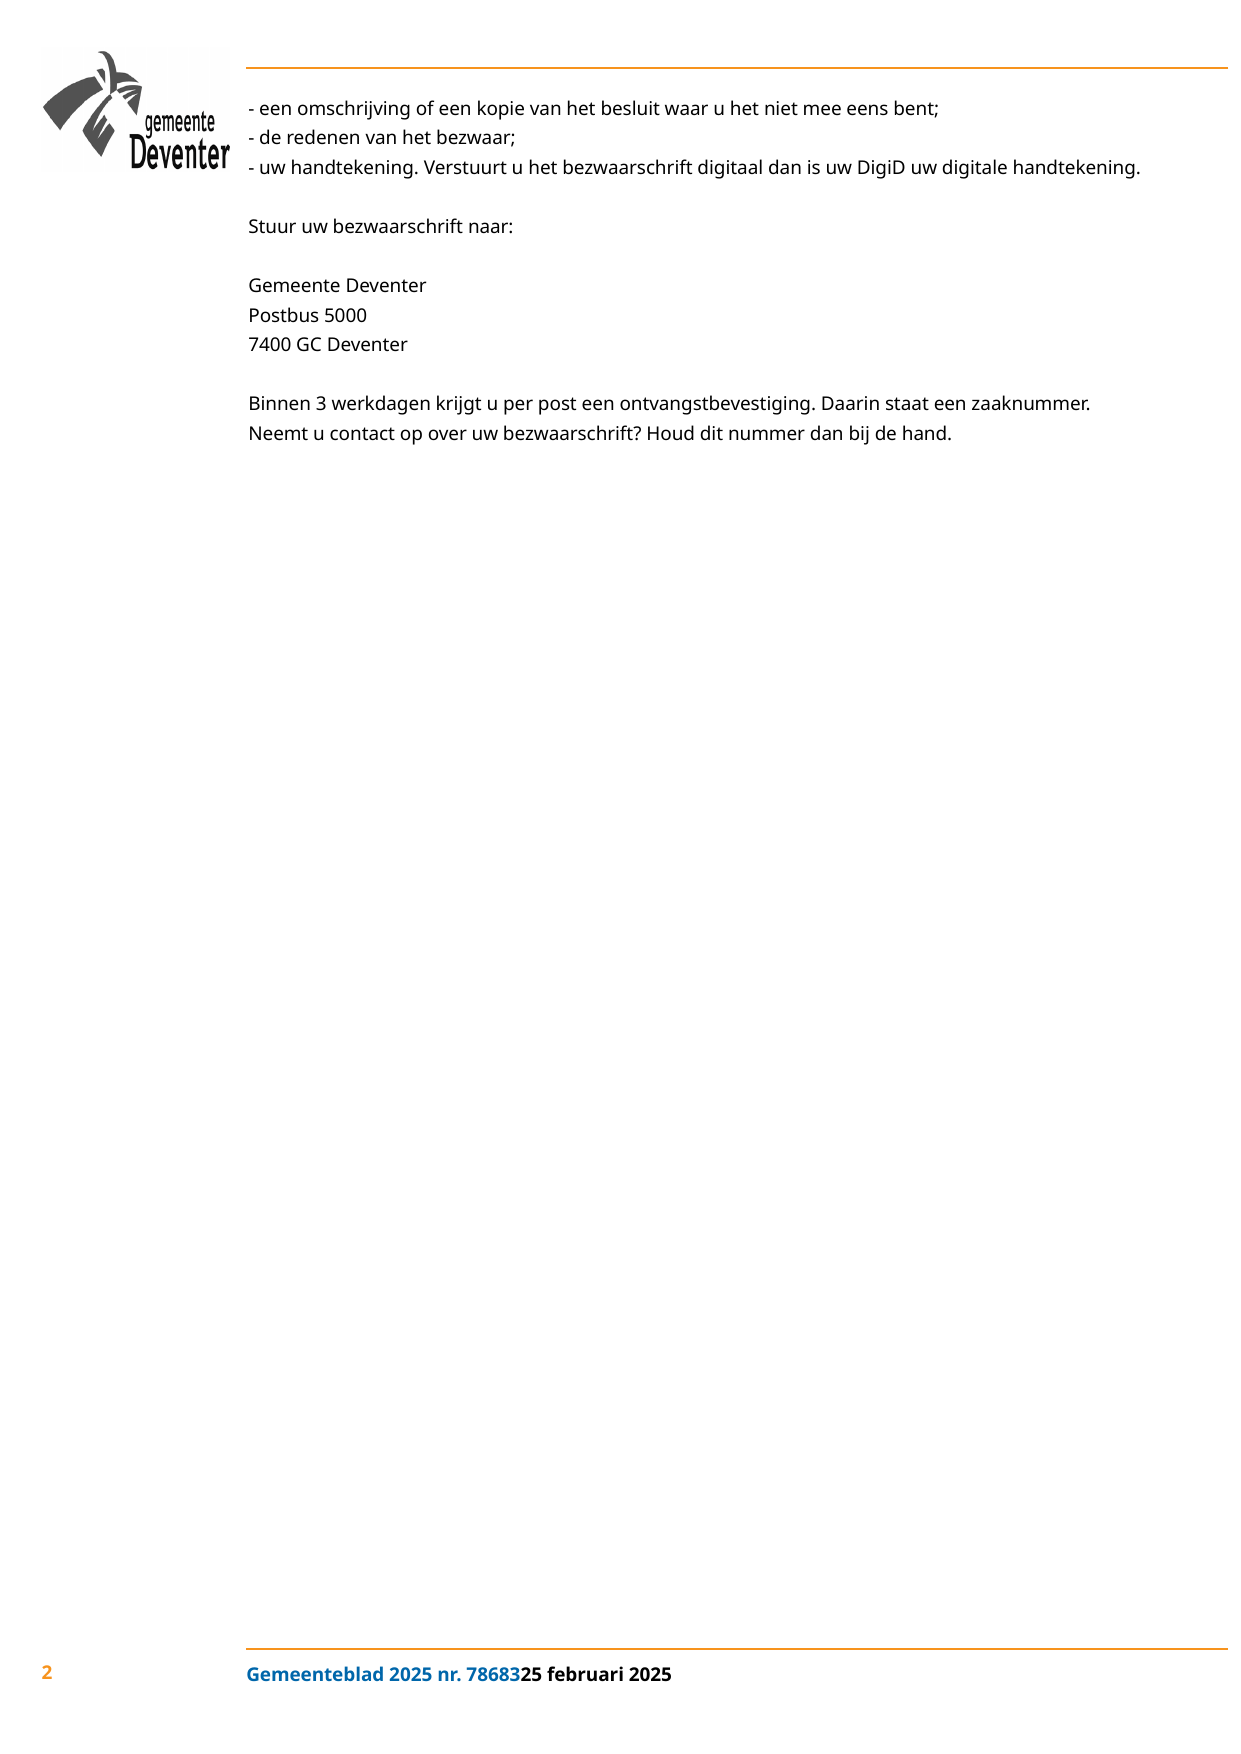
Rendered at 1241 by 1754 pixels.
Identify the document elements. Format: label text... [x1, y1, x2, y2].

text Stuur uw bezwaarschrift naar: [248, 213, 1152, 239]
text Postbus 5000 [248, 302, 1152, 328]
text - uw handtekening. Verstuurt u het bezwaarschrift digitaal dan is uw DigiD uw digitale handtekening. [248, 154, 1152, 180]
text Binnen 3 werkdagen krijgt u per post een ontvangstbevestiging. Daarin staat een zaaknummer. Neemt u contact op over uw bezwaarschrift? Houd dit nummer dan bij de hand. [248, 391, 1152, 446]
text - de redenen van het bezwaar; [248, 124, 1152, 150]
picture [41, 47, 231, 172]
text Gemeente Deventer [248, 272, 1152, 298]
text - een omschrijving of een kopie van het besluit waar u het niet mee eens bent; [248, 95, 1152, 121]
text 7400 GC Deventer [248, 331, 1152, 357]
